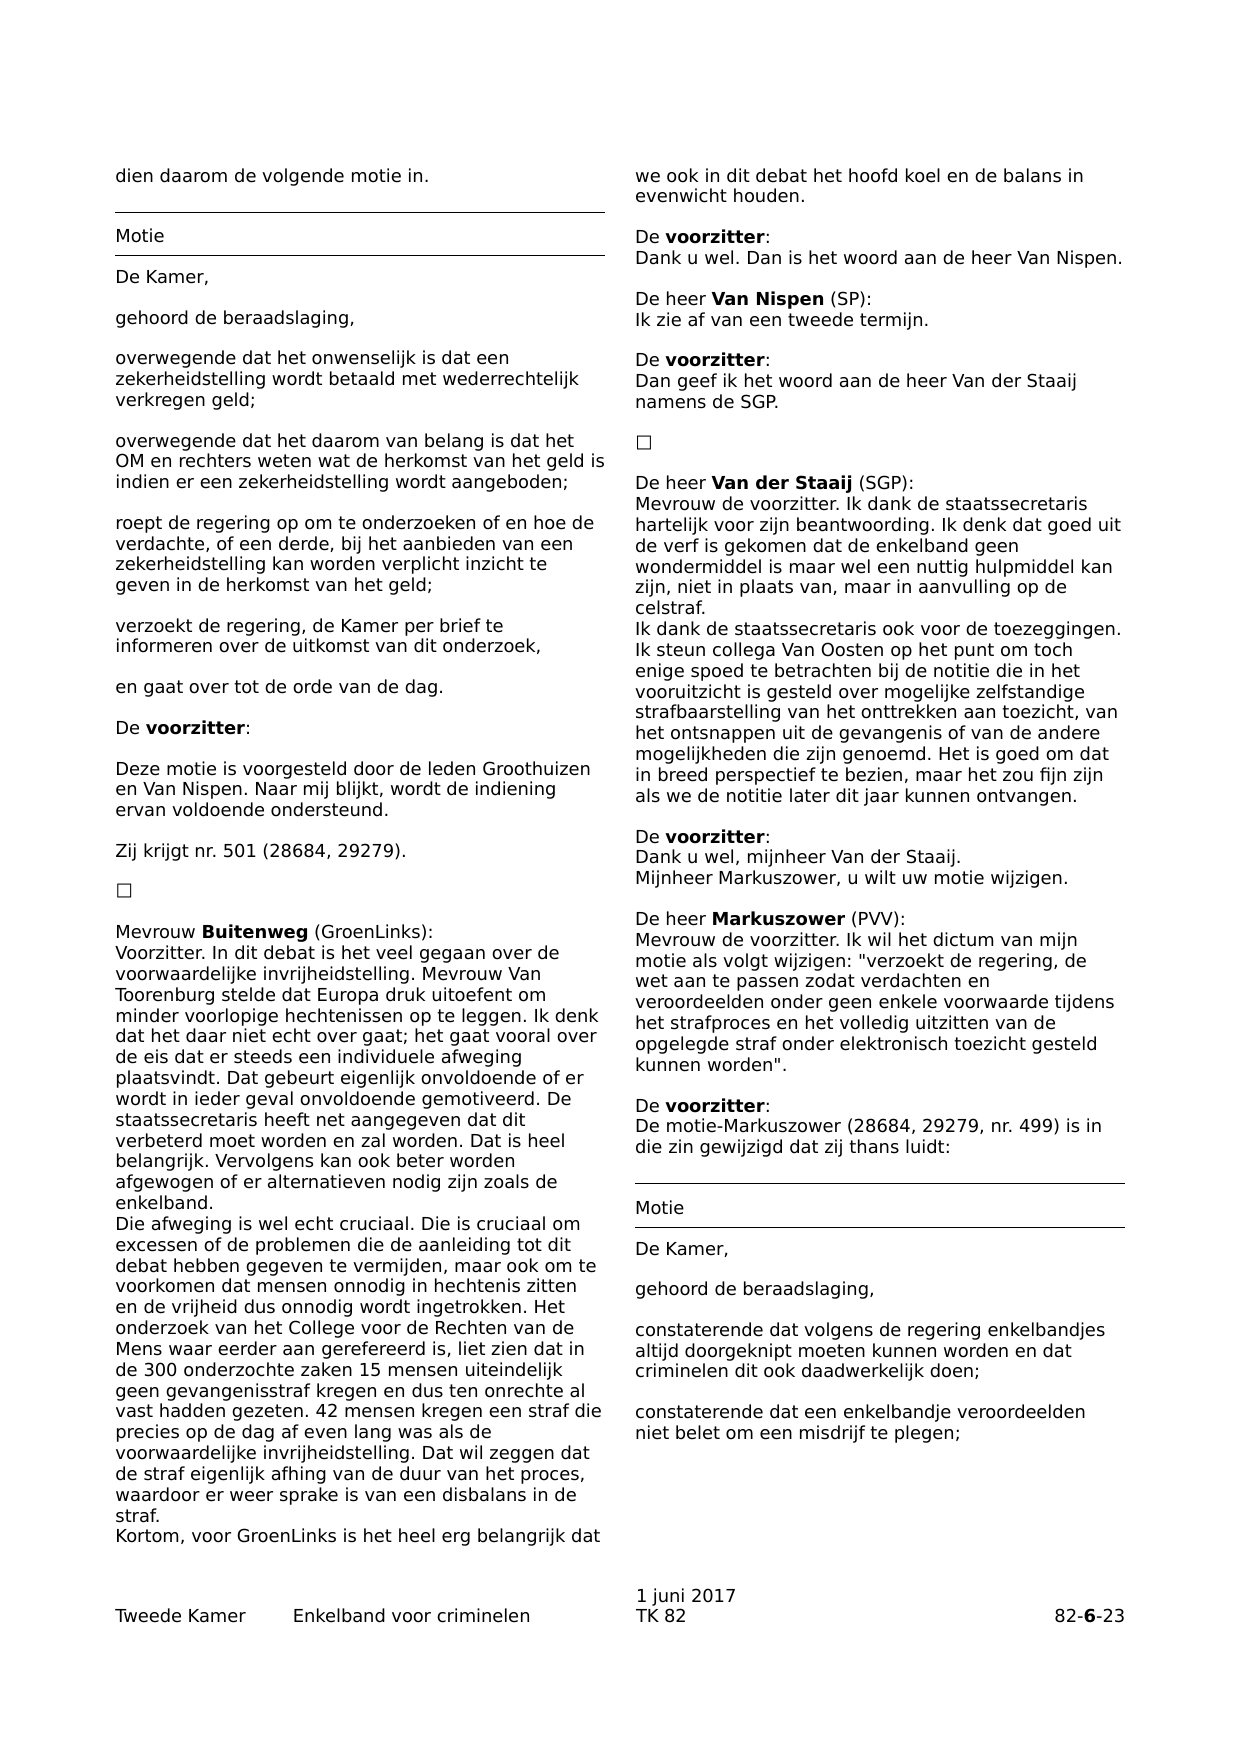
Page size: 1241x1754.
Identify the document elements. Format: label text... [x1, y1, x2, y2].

text constaterende dat een enkelbandje veroordeelden niet belet om een misdrijf te plegen; [635, 1402, 1125, 1443]
text ⬜ [635, 432, 1125, 453]
text De voorzitter: [635, 350, 1125, 371]
text Kortom, voor GroenLinks is het heel erg belangrijk dat [115, 1526, 605, 1547]
text De Kamer, [635, 1238, 1125, 1259]
text Mevrouw de voorzitter. Ik dank de staatssecretaris hartelijk voor zijn beantwoording. Ik denk dat goed uit de verf is gekomen dat de enkelband geen wondermiddel is maar wel een nuttig hulpmiddel kan zijn, niet in plaats van, maar in aanvulling op de celstraf. [635, 494, 1125, 619]
text gehoord de beraadslaging, [635, 1279, 1125, 1300]
text Dan geef ik het woord aan de heer Van der Staaij namens de SGP. [635, 371, 1125, 412]
text De Kamer, [115, 267, 605, 287]
text Motie [635, 1198, 1125, 1218]
text Ik steun collega Van Oosten op het punt om toch enige spoed te betrachten bij de notitie die in het vooruitzicht is gesteld over mogelijke zelfstandige strafbaarstelling van het onttrekken aan toezicht, van het ontsnappen uit de gevangenis of van de andere mogelijkheden die zijn genoemd. Het is goed om dat in breed perspectief te bezien, maar het zou fijn zijn als we de notitie later dit jaar kunnen ontvangen. [635, 640, 1125, 806]
text De heer Van Nispen (SP): [635, 288, 1125, 309]
text Deze motie is voorgesteld door de leden Groothuizen en Van Nispen. Naar mij blijkt, wordt de indiening ervan voldoende ondersteund. [115, 758, 605, 821]
text De voorzitter: [635, 826, 1125, 847]
text De motie-Markuszower (28684, 29279, nr. 499) is in die zin gewijzigd dat zij thans luidt: [635, 1116, 1125, 1158]
text Motie [115, 226, 605, 247]
text en gaat over tot de orde van de dag. [115, 677, 605, 698]
text verzoekt de regering, de Kamer per brief te informeren over de uitkomst van dit onderzoek, [115, 616, 605, 657]
text De heer Markuszower (PVV): [635, 909, 1125, 929]
text overwegende dat het onwenselijk is dat een zekerheidstelling wordt betaald met wederrechtelijk verkregen geld; [115, 348, 605, 410]
text De voorzitter: [635, 1095, 1125, 1116]
text De voorzitter: [115, 718, 605, 738]
text Mevrouw Buitenweg (GroenLinks): [115, 922, 605, 943]
text Zij krijgt nr. 501 (28684, 29279). [115, 841, 605, 861]
text Mevrouw de voorzitter. Ik wil het dictum van mijn motie als volgt wijzigen: "verzoekt de regering, de wet aan te passen zodat verdachten en veroordeelden onder geen enkele voorwaarde tijdens het strafproces en het volledig uitzitten van de opgelegde straf onder elektronisch toezicht gesteld kunnen worden". [635, 929, 1125, 1075]
text De heer Van der Staaij (SGP): [635, 473, 1125, 494]
text constaterende dat volgens de regering enkelbandjes altijd doorgeknipt moeten kunnen worden en dat criminelen dit ook daadwerkelijk doen; [635, 1320, 1125, 1382]
text Dank u wel. Dan is het woord aan de heer Van Nispen. [635, 248, 1125, 268]
text Die afweging is wel echt cruciaal. Die is cruciaal om excessen of de problemen die de aanleiding tot dit debat hebben gegeven te vermijden, maar ook om te voorkomen dat mensen onnodig in hechtenis zitten en de vrijheid dus onnodig wordt ingetrokken. Het onderzoek van het College voor de Rechten van de Mens waar eerder aan gerefereerd is, liet zien dat in de 300 onderzochte zaken 15 mensen uiteindelijk geen gevangenisstraf kregen en dus ten onrechte al vast hadden gezeten. 42 mensen kregen een straf die precies op de dag af even lang was als de voorwaardelijke invrijheidstelling. Dat wil zeggen dat de straf eigenlijk afhing van de duur van het proces, waardoor er weer sprake is van een disbalans in de straf. [115, 1214, 605, 1526]
text Voorzitter. In dit debat is het veel gegaan over de voorwaardelijke invrijheidstelling. Mevrouw Van Toorenburg stelde dat Europa druk uitoefent om minder voorlopige hechtenissen op te leggen. Ik denk dat het daar niet echt over gaat; het gaat vooral over de eis dat er steeds een individuele afweging plaatsvindt. Dat gebeurt eigenlijk onvoldoende of er wordt in ieder geval onvoldoende gemotiveerd. De staatssecretaris heeft net aangegeven dat dit verbeterd moet worden en zal worden. Dat is heel belangrijk. Vervolgens kan ook beter worden afgewogen of er alternatieven nodig zijn zoals de enkelband. [115, 943, 605, 1214]
text Ik zie af van een tweede termijn. [635, 309, 1125, 330]
text ⬜ [115, 881, 605, 902]
text we ook in dit debat het hoofd koel en de balans in evenwicht houden. [635, 165, 1125, 207]
text dien daarom de volgende motie in. [115, 165, 605, 186]
text Dank u wel, mijnheer Van der Staaij. [635, 847, 1125, 868]
text Mijnheer Markuszower, u wilt uw motie wijzigen. [635, 868, 1125, 889]
text De voorzitter: [635, 227, 1125, 248]
text Ik dank de staatssecretaris ook voor de toezeggingen. [635, 619, 1125, 640]
text roept de regering op om te onderzoeken of en hoe de verdachte, of een derde, bij het aanbieden van een zekerheidstelling kan worden verplicht inzicht te geven in de herkomst van het geld; [115, 513, 605, 596]
text gehoord de beraadslaging, [115, 307, 605, 328]
text overwegende dat het daarom van belang is dat het OM en rechters weten wat de herkomst van het geld is indien er een zekerheidstelling wordt aangeboden; [115, 430, 605, 493]
